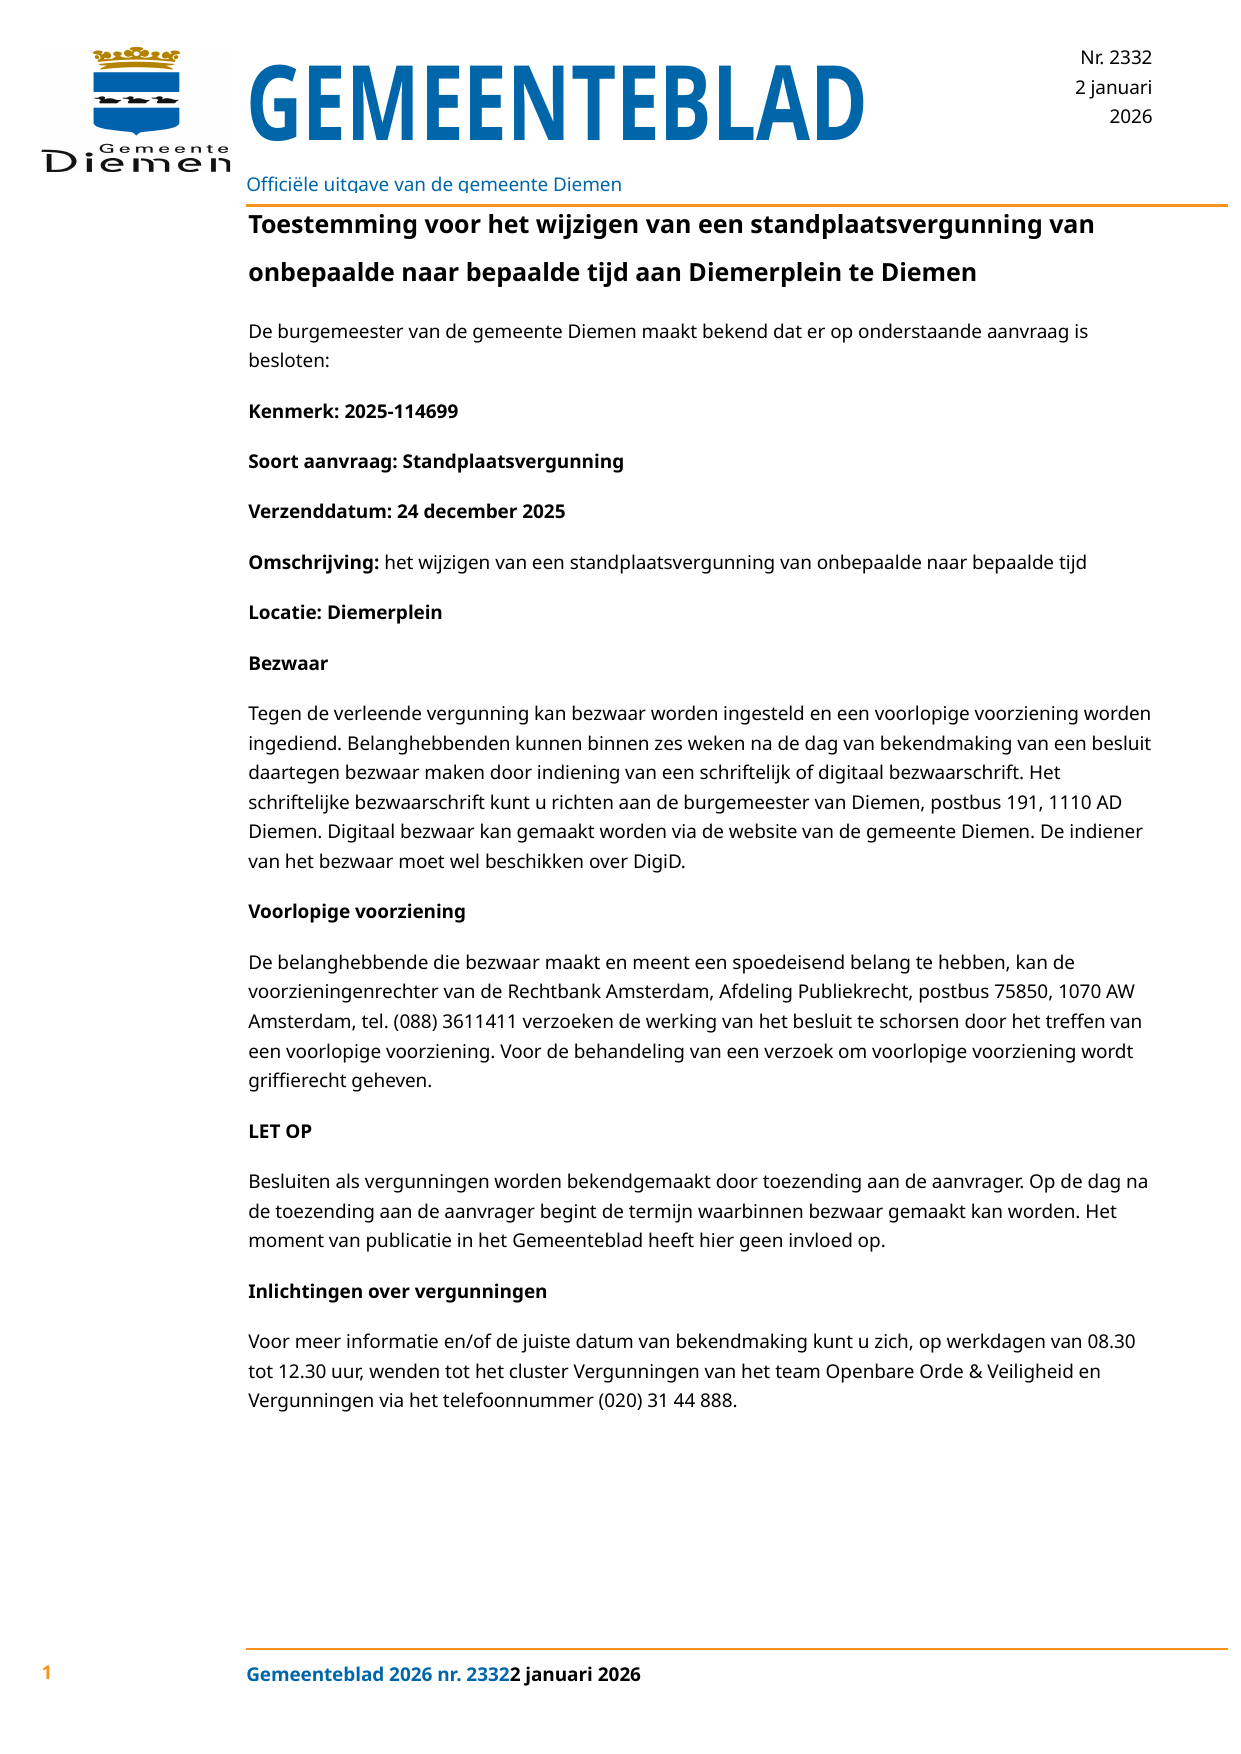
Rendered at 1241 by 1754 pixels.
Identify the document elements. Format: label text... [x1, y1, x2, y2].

text LET OP [248, 1118, 1152, 1144]
text Tegen de verleende vergunning kan bezwaar worden ingesteld en een voorlopige voorziening worden ingediend. Belanghebbenden kunnen binnen zes weken na de dag van bekendmaking van een besluit daartegen bezwaar maken door indiening van een schriftelijk of digitaal bezwaarschrift. Het schriftelijke bezwaarschrift kunt u richten aan de burgemeester van Diemen, postbus 191, 1110 AD Diemen. Digitaal bezwaar kan gemaakt worden via de website van de gemeente Diemen. De indiener van het bezwaar moet wel beschikken over DigiD. [248, 700, 1152, 874]
text Omschrijving: het wijzigen van een standplaatsvergunning van onbepaalde naar bepaalde tijd [248, 549, 1152, 575]
text Bezwaar [248, 650, 1152, 676]
text Inlichtingen over vergunningen [248, 1278, 1152, 1304]
text De burgemeester van de gemeente Diemen maakt bekend dat er op onderstaande aanvraag is besloten: [248, 318, 1152, 373]
text Locatie: Diemerplein [248, 599, 1152, 625]
text Besluiten als vergunningen worden bekendgemaakt door toezending aan de aanvrager. Op de dag na de toezending aan de aanvrager begint de termijn waarbinnen bezwaar gemaakt kan worden. Het moment van publicatie in het Gemeenteblad heeft hier geen invloed op. [248, 1168, 1152, 1253]
text Voor meer informatie en/of de juiste datum van bekendmaking kunt u zich, op werkdagen van 08.30 tot 12.30 uur, wenden tot het cluster Vergunningen van het team Openbare Orde & Veiligheid en Vergunningen via het telefoonnummer (020) 31 44 888. [248, 1328, 1152, 1413]
text Soort aanvraag: Standplaatsvergunning [248, 448, 1152, 474]
text De belanghebbende die bezwaar maakt en meent een spoedeisend belang te hebben, kan de voorzieningenrechter van de Rechtbank Amsterdam, Afdeling Publiekrecht, postbus 75850, 1070 AW Amsterdam, tel. (088) 3611411 verzoeken de werking van het besluit te schorsen door het treffen van een voorlopige voorziening. Voor de behandeling van een verzoek om voorlopige voorziening wordt griffierecht geheven. [248, 949, 1152, 1093]
text Verzenddatum: 24 december 2025 [248, 499, 1152, 524]
text Voorlopige voorziening [248, 899, 1152, 924]
text Kenmerk: 2025-114699 [248, 398, 1152, 424]
picture [41, 47, 231, 172]
text Toestemming voor het wijzigen van een standplaatsvergunning van onbepaalde naar bepaalde tijd aan Diemerplein te Diemen [248, 207, 1152, 288]
